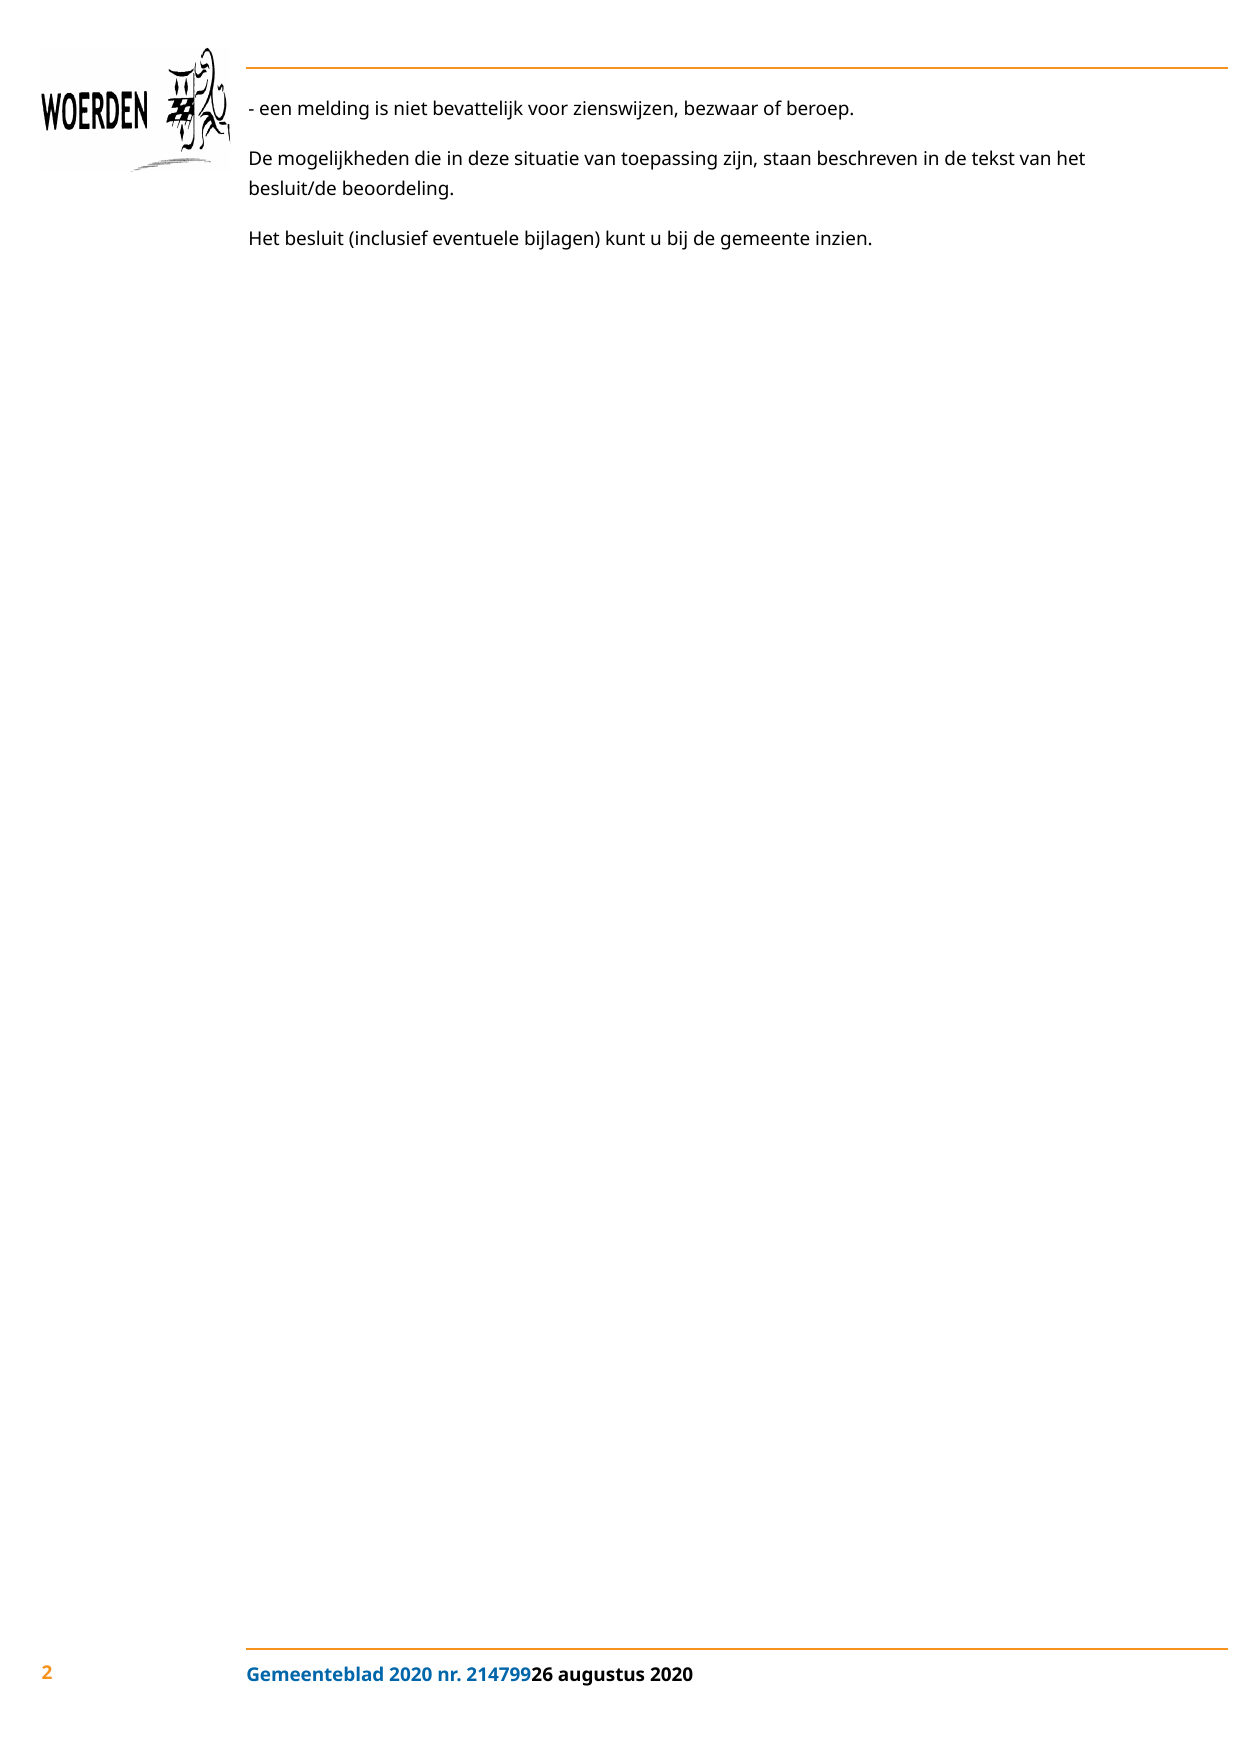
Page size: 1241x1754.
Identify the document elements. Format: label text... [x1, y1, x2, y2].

text Het besluit (inclusief eventuele bijlagen) kunt u bij de gemeente inzien. [248, 225, 1152, 251]
picture [41, 47, 231, 172]
text De mogelijkheden die in deze situatie van toepassing zijn, staan beschreven in de tekst van het besluit/de beoordeling. [248, 145, 1152, 201]
text - een melding is niet bevattelijk voor zienswijzen, bezwaar of beroep. [248, 95, 1152, 121]
